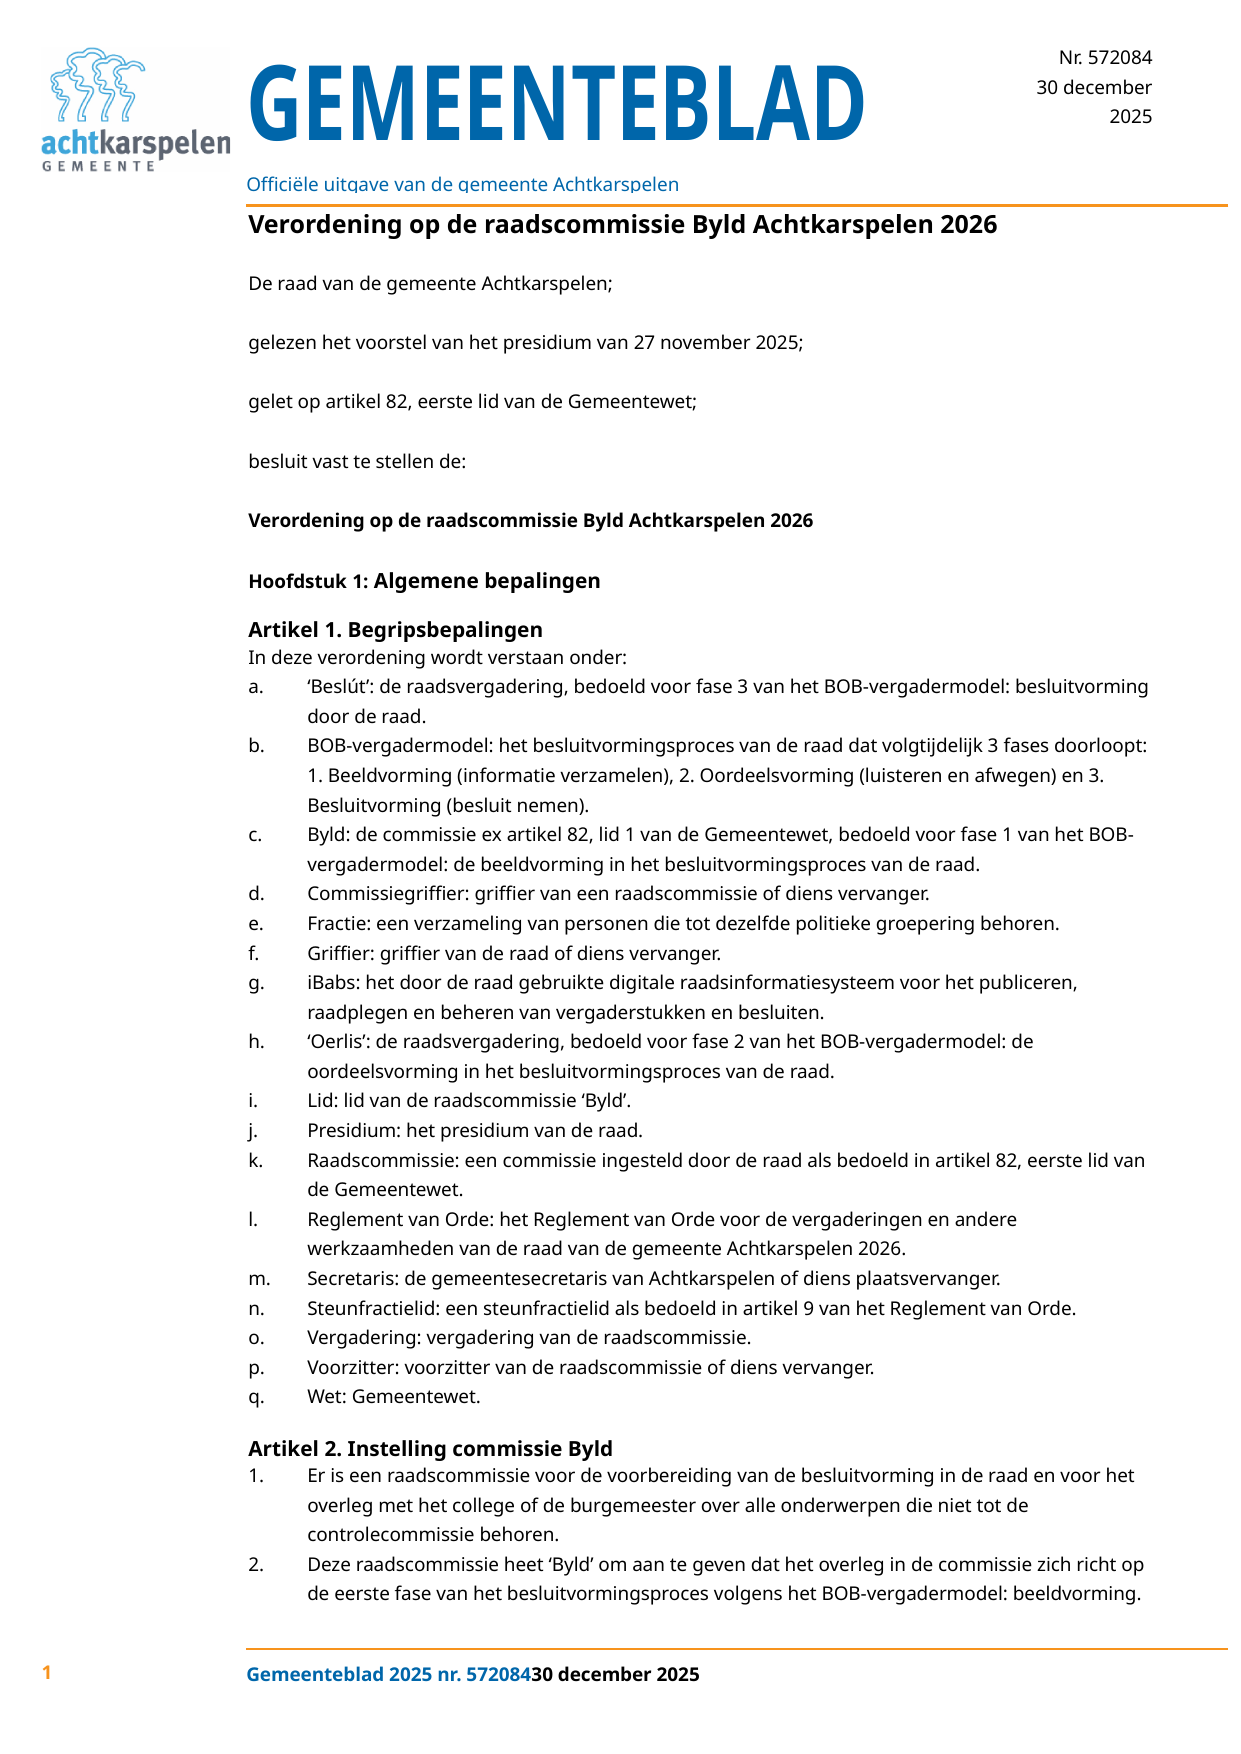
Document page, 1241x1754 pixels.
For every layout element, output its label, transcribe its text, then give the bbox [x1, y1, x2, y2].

text De raad van de gemeente Achtkarspelen; [248, 270, 1152, 296]
list Voorzitter: voorzitter van de raadscommissie of diens vervanger. [248, 1354, 1152, 1379]
list Presidium: het presidium van de raad. [248, 1117, 1152, 1143]
picture [41, 47, 231, 172]
text gelet op artikel 82, eerste lid van de Gemeentewet; [248, 389, 1152, 414]
list Raadscommissie: een commissie ingesteld door de raad als bedoeld in artikel 82, eerste lid van de Gemeentewet. [248, 1147, 1152, 1202]
list Reglement van Orde: het Reglement van Orde voor de vergaderingen en andere werkzaamheden van de raad van de gemeente Achtkarspelen 2026. [248, 1206, 1152, 1261]
list Deze raadscommissie heet ‘Byld’ om aan te geven dat het overleg in de commissie zich richt op de eerste fase van het besluitvormingsproces volgens het BOB-vergadermodel: beeldvorming. [248, 1551, 1152, 1606]
list BOB-vergadermodel: het besluitvormingsproces van de raad dat volgtijdelijk 3 fases doorloopt: 1. Beeldvorming (informatie verzamelen), 2. Oordeelsvorming (luisteren en afwegen) en 3. Besluitvorming (besluit nemen). [248, 733, 1152, 817]
text Verordening op de raadscommissie Byld Achtkarspelen 2026 [248, 207, 1152, 241]
list Fractie: een verzameling van personen die tot dezelfde politieke groepering behoren. [248, 910, 1152, 936]
list Griffier: griffier van de raad of diens vervanger. [248, 940, 1152, 965]
list Wet: Gemeentewet. [248, 1383, 1152, 1409]
list Secretaris: de gemeentesecretaris van Achtkarspelen of diens plaatsvervanger. [248, 1265, 1152, 1291]
list Commissiegriffier: griffier van een raadscommissie of diens vervanger. [248, 881, 1152, 906]
list ‘Oerlis’: de raadsvergadering, bedoeld voor fase 2 van het BOB-vergadermodel: de oordeelsvorming in het besluitvormingsproces van de raad. [248, 1028, 1152, 1084]
list Steunfractielid: een steunfractielid als bedoeld in artikel 9 van het Reglement van Orde. [248, 1295, 1152, 1320]
text Artikel 1. Begripsbepalingen [248, 615, 1152, 644]
list ‘Beslút’: de raadsvergadering, bedoeld voor fase 3 van het BOB-vergadermodel: besluitvorming door de raad. [248, 673, 1152, 729]
list iBabs: het door de raad gebruikte digitale raadsinformatiesysteem voor het publiceren, raadplegen en beheren van vergaderstukken en besluiten. [248, 969, 1152, 1024]
list Vergadering: vergadering van de raadscommissie. [248, 1324, 1152, 1350]
text gelezen het voorstel van het presidium van 27 november 2025; [248, 329, 1152, 355]
list Lid: lid van de raadscommissie ‘Byld’. [248, 1088, 1152, 1113]
text Artikel 2. Instelling commissie Byld [248, 1434, 1152, 1462]
text besluit vast te stellen de: [248, 448, 1152, 473]
list Byld: de commissie ex artikel 82, lid 1 van de Gemeentewet, bedoeld voor fase 1 van het BOB-vergadermodel: de beeldvorming in het besluitvormingsproces van de raad. [248, 821, 1152, 877]
text Verordening op de raadscommissie Byld Achtkarspelen 2026 [248, 507, 1152, 533]
list Er is een raadscommissie voor de voorbereiding van de besluitvorming in de raad en voor het overleg met het college of de burgemeester over alle onderwerpen die niet tot de controlecommissie behoren. [248, 1462, 1152, 1547]
text In deze verordening wordt verstaan onder: [248, 644, 1152, 669]
text Hoofdstuk 1: Algemene bepalingen [248, 566, 1152, 594]
